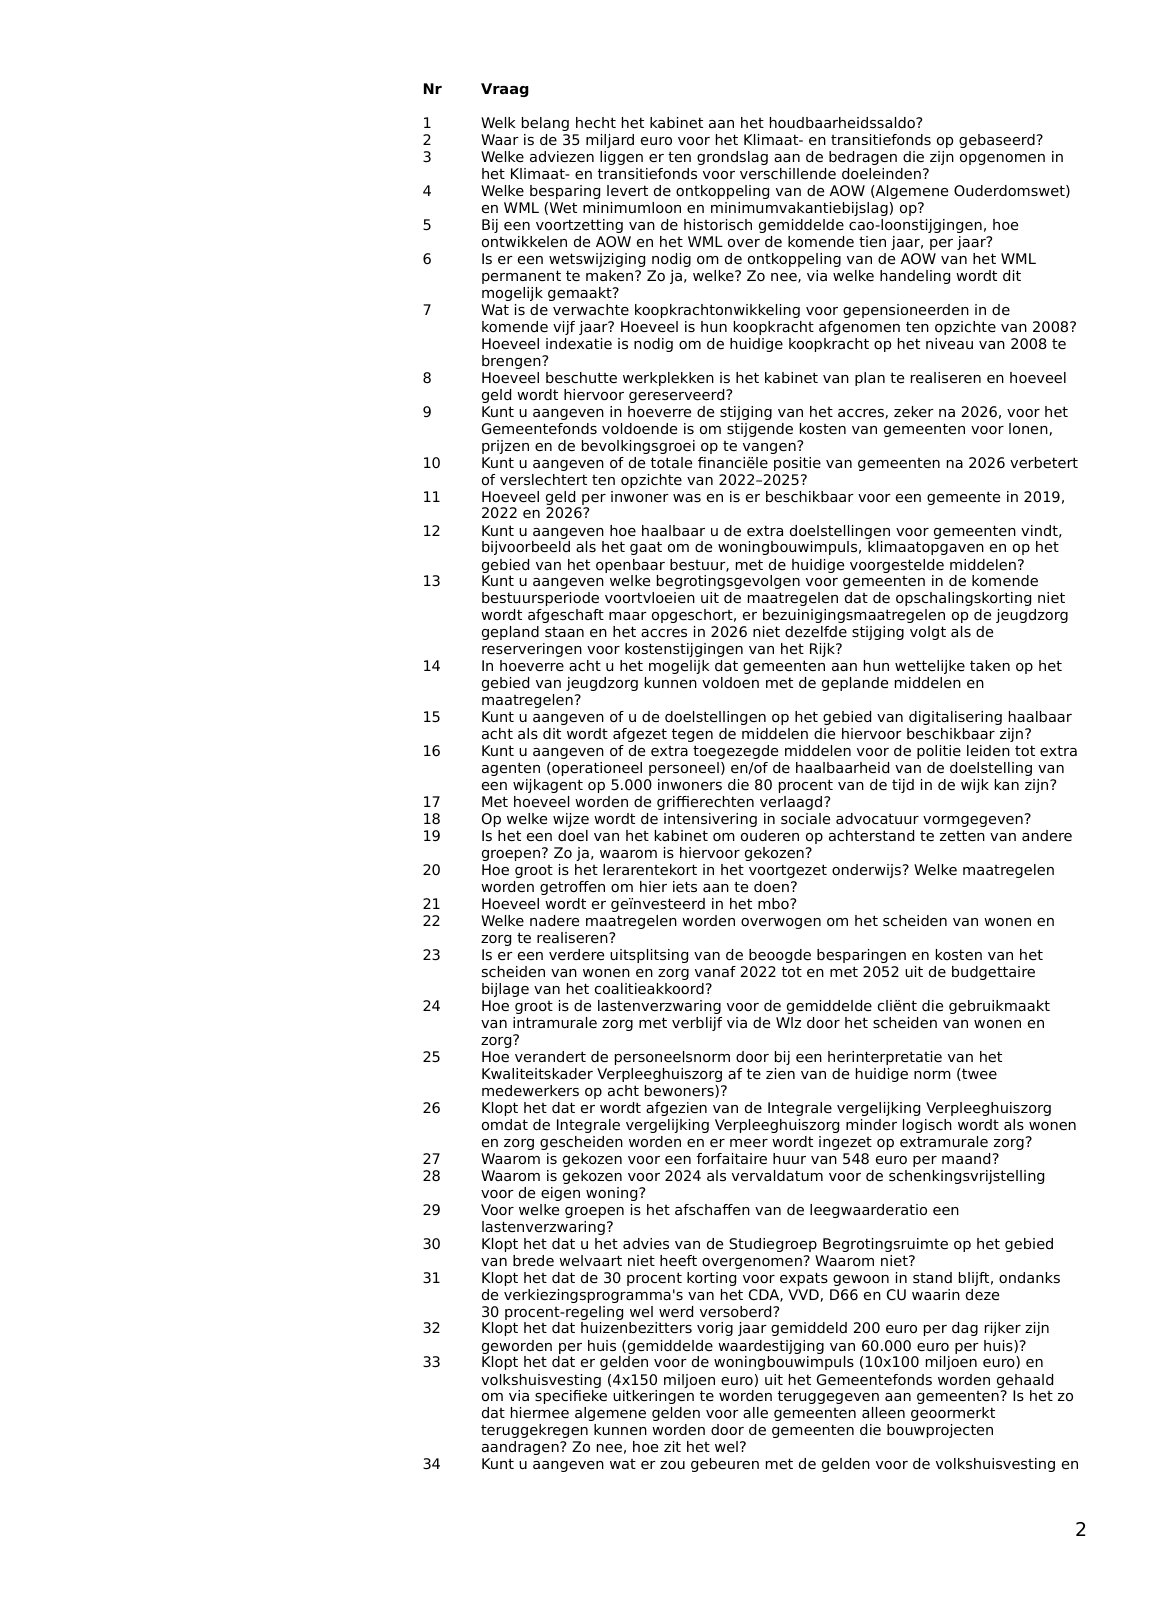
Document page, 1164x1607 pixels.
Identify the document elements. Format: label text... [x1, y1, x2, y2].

table_cell Is er een verdere uitsplitsing van de beoogde besparingen en kosten van het scheiden van wonen en zorg vanaf 2022 tot en met 2052 uit de budgettaire bijlage van het coalitieakkoord? [475, 947, 1087, 998]
table_cell Waar is de 35 miljard euro voor het Klimaat- en transitiefonds op gebaseerd? [475, 132, 1087, 149]
table_cell 21 [422, 896, 475, 913]
table_cell Is het een doel van het kabinet om ouderen op achterstand te zetten van andere groepen? Zo ja, waarom is hiervoor gekozen? [475, 828, 1087, 862]
table_cell Klopt het dat er wordt afgezien van de Integrale vergelijking Verpleeghuiszorg omdat de Integrale vergelijking Verpleeghuiszorg minder logisch wordt als wonen en zorg gescheiden worden en er meer wordt ingezet op extramurale zorg? [475, 1100, 1087, 1151]
table_cell 32 [422, 1320, 475, 1354]
table_cell [475, 98, 1087, 115]
table_cell 15 [422, 709, 475, 743]
table_cell 17 [422, 794, 475, 811]
table_cell 4 [422, 183, 475, 217]
table_cell Hoeveel wordt er geïnvesteerd in het mbo? [475, 896, 1087, 913]
table_cell Met hoeveel worden de griffierechten verlaagd? [475, 794, 1087, 811]
table_cell Klopt het dat de 30 procent korting voor expats gewoon in stand blijft, ondanks de verkiezingsprogramma's van het CDA, VVD, D66 en CU waarin deze 30 procent-regeling wel werd versoberd? [475, 1270, 1087, 1320]
table_cell 14 [422, 658, 475, 709]
table_cell Klopt het dat u het advies van de Studiegroep Begrotingsruimte op het gebied van brede welvaart niet heeft overgenomen? Waarom niet? [475, 1236, 1087, 1269]
table_cell 20 [422, 862, 475, 896]
table_cell In hoeverre acht u het mogelijk dat gemeenten aan hun wettelijke taken op het gebied van jeugdzorg kunnen voldoen met de geplande middelen en maatregelen? [475, 658, 1087, 709]
table_cell Hoe groot is de lastenverzwaring voor de gemiddelde cliënt die gebruikmaakt van intramurale zorg met verblijf via de Wlz door het scheiden van wonen en zorg? [475, 998, 1087, 1049]
table_cell 1 [422, 115, 475, 132]
table_cell Welke besparing levert de ontkoppeling van de AOW (Algemene Ouderdomswet) en WML (Wet minimumloon en minimumvakantiebijslag) op? [475, 183, 1087, 217]
table_cell 22 [422, 913, 475, 947]
table_cell Klopt het dat er gelden voor de woningbouwimpuls (10x100 miljoen euro) en volkshuisvesting (4x150 miljoen euro) uit het Gemeentefonds worden gehaald om via specifieke uitkeringen te worden teruggegeven aan gemeenten? Is het zo dat hiermee algemene gelden voor alle gemeenten alleen geoormerkt teruggekregen kunnen worden door de gemeenten die bouwprojecten aandragen? Zo nee, hoe zit het wel? [475, 1354, 1087, 1456]
table_cell 33 [422, 1354, 475, 1456]
table_cell Kunt u aangeven of de extra toegezegde middelen voor de politie leiden tot extra agenten (operationeel personeel) en/of de haalbaarheid van de doelstelling van een wijkagent op 5.000 inwoners die 80 procent van de tijd in de wijk kan zijn? [475, 743, 1087, 794]
table_cell 29 [422, 1202, 475, 1236]
table_cell Kunt u aangeven hoe haalbaar u de extra doelstellingen voor gemeenten vindt, bijvoorbeeld als het gaat om de woningbouwimpuls, klimaatopgaven en op het gebied van het openbaar bestuur, met de huidige voorgestelde middelen? [475, 523, 1087, 573]
table_cell 8 [422, 370, 475, 403]
table_cell 5 [422, 217, 475, 251]
table_cell Op welke wijze wordt de intensivering in sociale advocatuur vormgegeven? [475, 811, 1087, 828]
table_cell Waarom is gekozen voor 2024 als vervaldatum voor de schenkingsvrijstelling voor de eigen woning? [475, 1168, 1087, 1202]
table_header Nr [422, 81, 475, 98]
table_cell 13 [422, 573, 475, 658]
table_cell Hoe verandert de personeelsnorm door bij een herinterpretatie van het Kwaliteitskader Verpleeghuiszorg af te zien van de huidige norm (twee medewerkers op acht bewoners)? [475, 1049, 1087, 1100]
table_cell 23 [422, 947, 475, 998]
table_cell 34 [422, 1456, 475, 1473]
table_cell 26 [422, 1100, 475, 1151]
table_cell Hoeveel geld per inwoner was en is er beschikbaar voor een gemeente in 2019, 2022 en 2026? [475, 489, 1087, 522]
table_cell Voor welke groepen is het afschaffen van de leegwaarderatio een lastenverzwaring? [475, 1202, 1087, 1236]
table_cell 18 [422, 811, 475, 828]
table_cell Kunt u aangeven wat er zou gebeuren met de gelden voor de volkshuisvesting en [475, 1456, 1087, 1473]
table_cell Kunt u aangeven in hoeverre de stijging van het accres, zeker na 2026, voor het Gemeentefonds voldoende is om stijgende kosten van gemeenten voor lonen, prijzen en de bevolkingsgroei op te vangen? [475, 404, 1087, 454]
table_cell Kunt u aangeven of de totale financiële positie van gemeenten na 2026 verbetert of verslechtert ten opzichte van 2022–2025? [475, 455, 1087, 488]
table_cell 27 [422, 1151, 475, 1168]
table_cell [422, 98, 475, 115]
table_cell Kunt u aangeven of u de doelstellingen op het gebied van digitalisering haalbaar acht als dit wordt afgezet tegen de middelen die hiervoor beschikbaar zijn? [475, 709, 1087, 743]
table_cell 31 [422, 1270, 475, 1320]
table_cell Welk belang hecht het kabinet aan het houdbaarheidssaldo? [475, 115, 1087, 132]
table_cell Hoe groot is het lerarentekort in het voortgezet onderwijs? Welke maatregelen worden getroffen om hier iets aan te doen? [475, 862, 1087, 896]
table_cell 2 [422, 132, 475, 149]
table_cell 25 [422, 1049, 475, 1100]
table_cell 9 [422, 404, 475, 454]
table_cell 24 [422, 998, 475, 1049]
table_cell Welke adviezen liggen er ten grondslag aan de bedragen die zijn opgenomen in het Klimaat- en transitiefonds voor verschillende doeleinden? [475, 149, 1087, 183]
table_header Vraag [475, 81, 1087, 98]
table_cell Wat is de verwachte koopkrachtonwikkeling voor gepensioneerden in de komende vijf jaar? Hoeveel is hun koopkracht afgenomen ten opzichte van 2008? Hoeveel indexatie is nodig om de huidige koopkracht op het niveau van 2008 te brengen? [475, 302, 1087, 369]
table_cell Kunt u aangeven welke begrotingsgevolgen voor gemeenten in de komende bestuursperiode voortvloeien uit de maatregelen dat de opschalingskorting niet wordt afgeschaft maar opgeschort, er bezuinigingsmaatregelen op de jeugdzorg gepland staan en het accres in 2026 niet dezelfde stijging volgt als de reserveringen voor kostenstijgingen van het Rijk? [475, 573, 1087, 658]
table_cell Hoeveel beschutte werkplekken is het kabinet van plan te realiseren en hoeveel geld wordt hiervoor gereserveerd? [475, 370, 1087, 403]
table_cell 7 [422, 302, 475, 369]
table_cell 11 [422, 489, 475, 522]
table_cell 16 [422, 743, 475, 794]
table_cell Klopt het dat huizenbezitters vorig jaar gemiddeld 200 euro per dag rijker zijn geworden per huis (gemiddelde waardestijging van 60.000 euro per huis)? [475, 1320, 1087, 1354]
table_cell Waarom is gekozen voor een forfaitaire huur van 548 euro per maand? [475, 1151, 1087, 1168]
table_cell 3 [422, 149, 475, 183]
table_cell 12 [422, 523, 475, 573]
table_cell Is er een wetswijziging nodig om de ontkoppeling van de AOW van het WML permanent te maken? Zo ja, welke? Zo nee, via welke handeling wordt dit mogelijk gemaakt? [475, 251, 1087, 302]
table_cell 10 [422, 455, 475, 488]
table_cell 30 [422, 1236, 475, 1269]
table_cell 28 [422, 1168, 475, 1202]
table_cell Bij een voortzetting van de historisch gemiddelde cao-loonstijgingen, hoe ontwikkelen de AOW en het WML over de komende tien jaar, per jaar? [475, 217, 1087, 251]
table_cell 19 [422, 828, 475, 862]
table_cell Welke nadere maatregelen worden overwogen om het scheiden van wonen en zorg te realiseren? [475, 913, 1087, 947]
table_cell 6 [422, 251, 475, 302]
